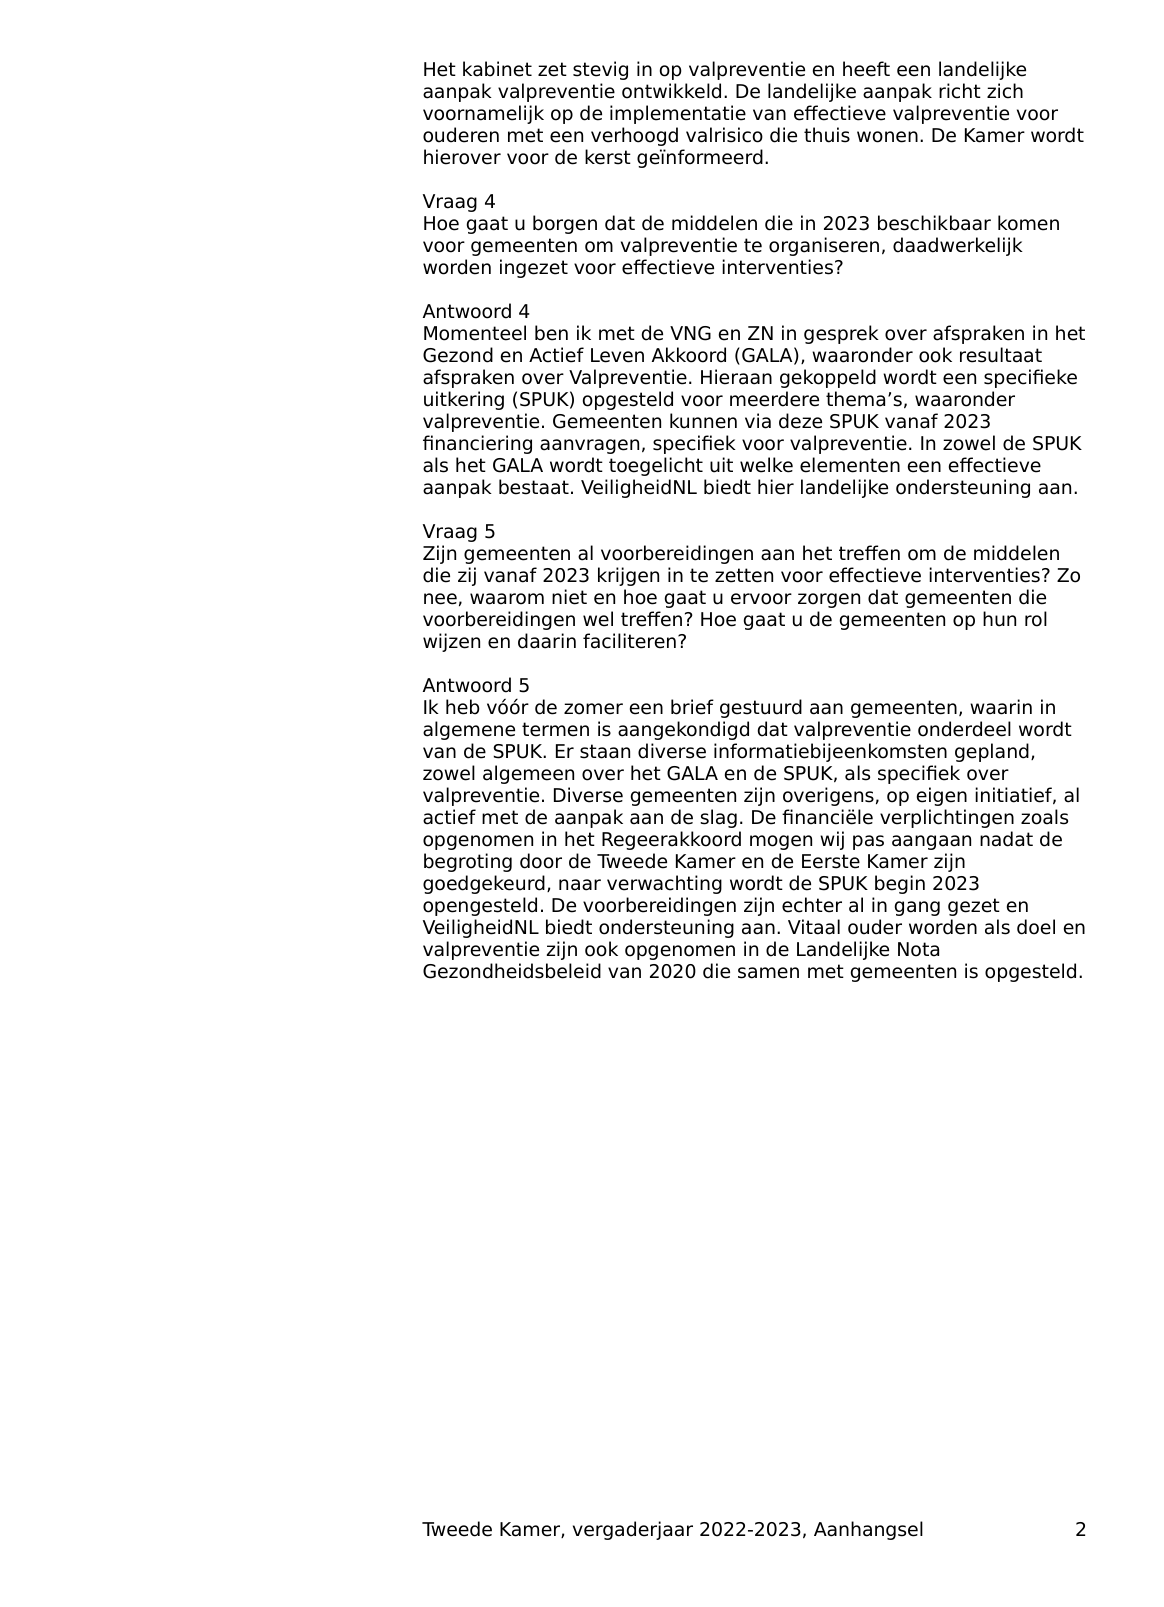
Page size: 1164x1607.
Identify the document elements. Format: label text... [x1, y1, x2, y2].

text Antwoord 5 [422, 675, 1087, 697]
text Ik heb vóór de zomer een brief gestuurd aan gemeenten, waarin in algemene termen is aangekondigd dat valpreventie onderdeel wordt van de SPUK. Er staan diverse informatiebijeenkomsten gepland, zowel algemeen over het GALA en de SPUK, als specifiek over valpreventie. Diverse gemeenten zijn overigens, op eigen initiatief, al actief met de aanpak aan de slag. De financiële verplichtingen zoals opgenomen in het Regeerakkoord mogen wij pas aangaan nadat de begroting door de Tweede Kamer en de Eerste Kamer zijn goedgekeurd, naar verwachting wordt de SPUK begin 2023 opengesteld. De voorbereidingen zijn echter al in gang gezet en VeiligheidNL biedt ondersteuning aan. Vitaal ouder worden als doel en valpreventie zijn ook opgenomen in de Landelijke Nota Gezondheidsbeleid van 2020 die samen met gemeenten is opgesteld. [422, 697, 1087, 983]
text Antwoord 4 [422, 301, 1087, 323]
text Hoe gaat u borgen dat de middelen die in 2023 beschikbaar komen voor gemeenten om valpreventie te organiseren, daadwerkelijk worden ingezet voor effectieve interventies? [422, 213, 1087, 279]
text Momenteel ben ik met de VNG en ZN in gesprek over afspraken in het Gezond en Actief Leven Akkoord (GALA), waaronder ook resultaat afspraken over Valpreventie. Hieraan gekoppeld wordt een specifieke uitkering (SPUK) opgesteld voor meerdere thema’s, waaronder valpreventie. Gemeenten kunnen via deze SPUK vanaf 2023 financiering aanvragen, specifiek voor valpreventie. In zowel de SPUK als het GALA wordt toegelicht uit welke elementen een effectieve aanpak bestaat. VeiligheidNL biedt hier landelijke ondersteuning aan. [422, 323, 1087, 499]
text Het kabinet zet stevig in op valpreventie en heeft een landelijke aanpak valpreventie ontwikkeld. De landelijke aanpak richt zich voornamelijk op de implementatie van effectieve valpreventie voor ouderen met een verhoogd valrisico die thuis wonen. De Kamer wordt hierover voor de kerst geïnformeerd. [422, 59, 1087, 169]
text Vraag 4 [422, 191, 1087, 213]
text Zijn gemeenten al voorbereidingen aan het treffen om de middelen die zij vanaf 2023 krijgen in te zetten voor effectieve interventies? Zo nee, waarom niet en hoe gaat u ervoor zorgen dat gemeenten die voorbereidingen wel treffen? Hoe gaat u de gemeenten op hun rol wijzen en daarin faciliteren? [422, 543, 1087, 653]
text Vraag 5 [422, 521, 1087, 543]
